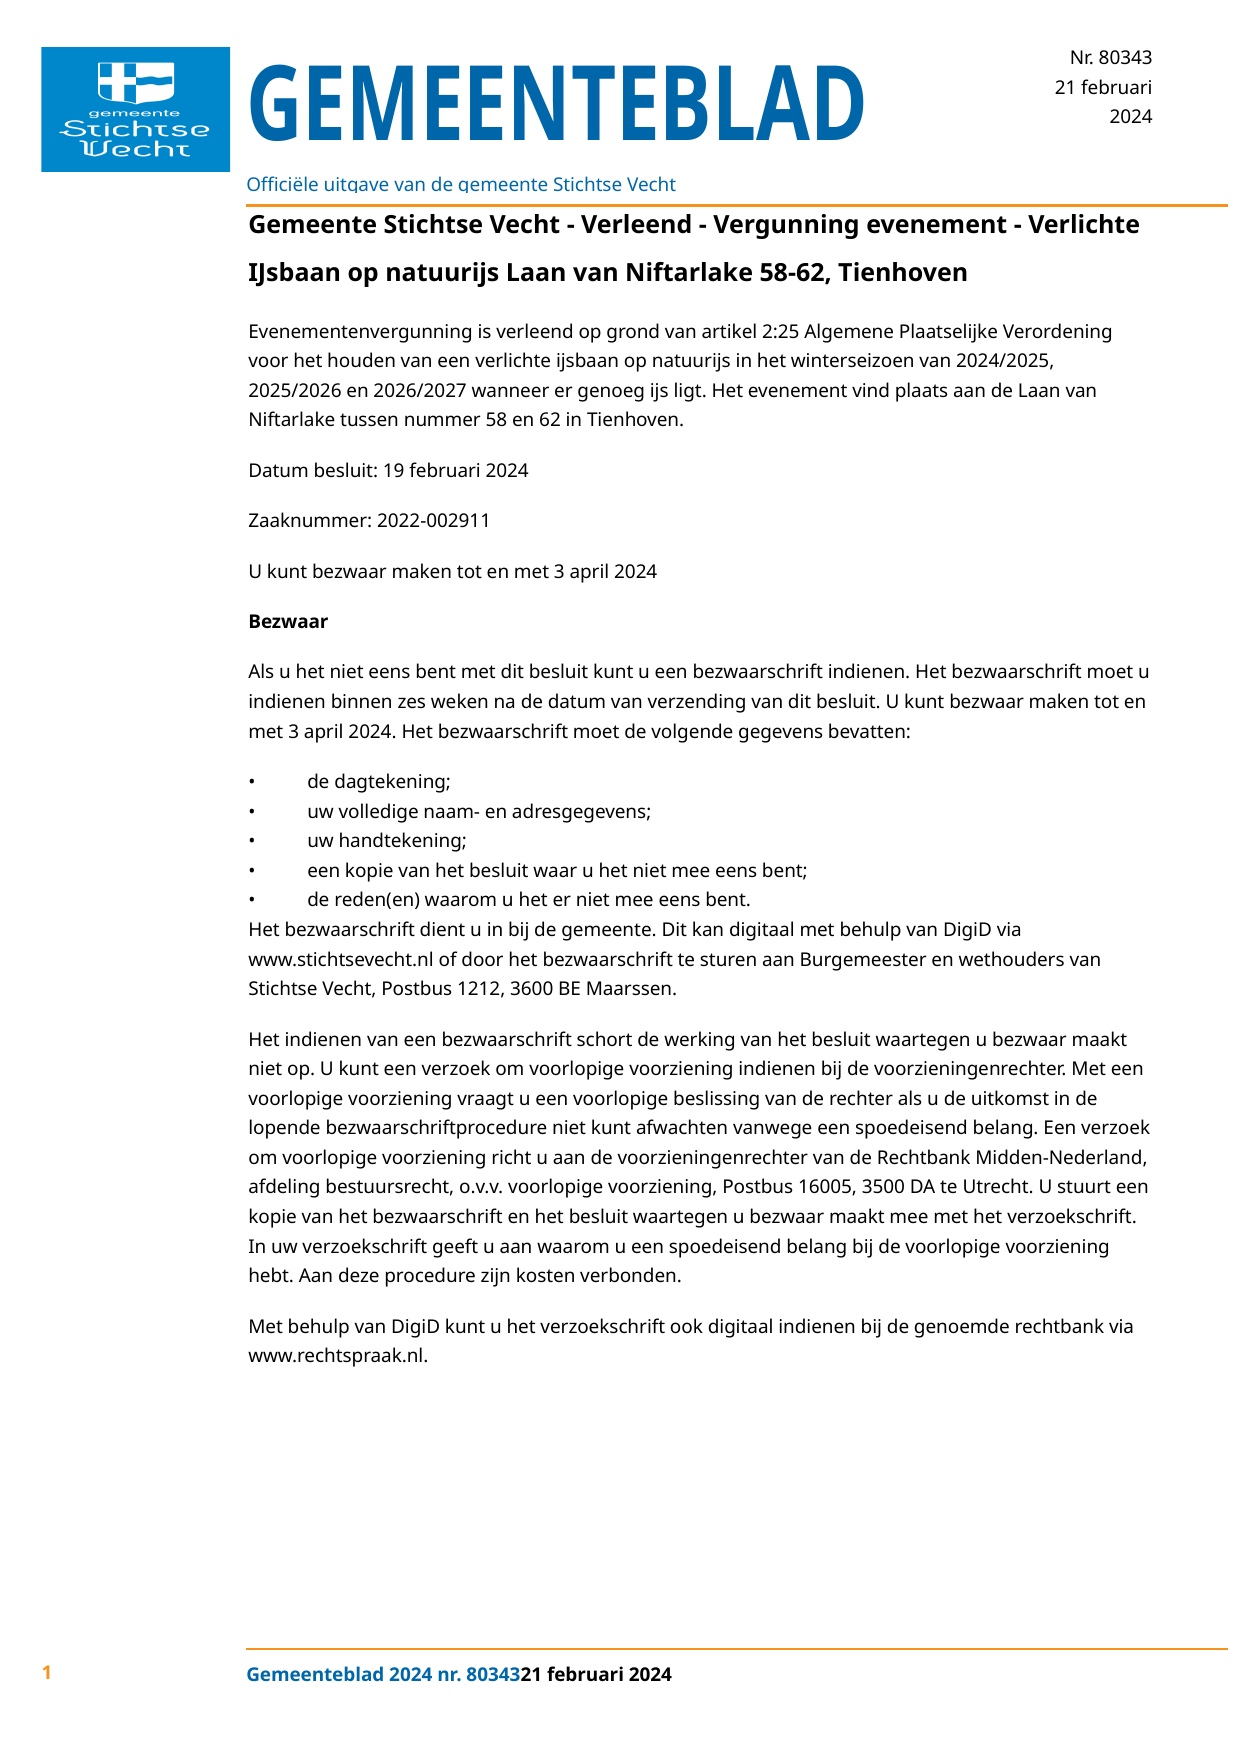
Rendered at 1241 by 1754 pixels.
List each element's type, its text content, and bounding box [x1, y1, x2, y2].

picture [137, 63, 174, 103]
text Bezwaar [248, 608, 1152, 634]
text Zaaknummer: 2022-002911 [248, 507, 1152, 533]
text U kunt bezwaar maken tot en met 3 april 2024 [248, 558, 1152, 584]
text Datum besluit: 19 februari 2024 [248, 457, 1152, 483]
text Als u het niet eens bent met dit besluit kunt u een bezwaarschrift indienen. Het bezwaarschrift moet u indienen binnen zes weken na de datum van verzending van dit besluit. U kunt bezwaar maken tot en met 3 april 2024. Het bezwaarschrift moet de volgende gegevens bevatten: [248, 659, 1152, 744]
list uw volledige naam- en adresgegevens; [248, 798, 1152, 824]
text Met behulp van DigiD kunt u het verzoekschrift ook digitaal indienen bij de genoemde rechtbank via www.rechtspraak.nl. [248, 1313, 1152, 1368]
text Het indienen van een bezwaarschrift schort de werking van het besluit waartegen u bezwaar maakt niet op. U kunt een verzoek om voorlopige voorziening indienen bij de voorzieningenrechter. Met een voorlopige voorziening vraagt u een voorlopige beslissing van de rechter als u de uitkomst in de lopende bezwaarschriftprocedure niet kunt afwachten vanwege een spoedeisend belang. Een verzoek om voorlopige voorziening richt u aan de voorzieningenrechter van de Rechtbank Midden-Nederland, afdeling bestuursrecht, o.v.v. voorlopige voorziening, Postbus 16005, 3500 DA te Utrecht. U stuurt een kopie van het bezwaarschrift en het besluit waartegen u bezwaar maakt mee met het verzoekschrift. In uw verzoekschrift geeft u aan waarom u een spoedeisend belang bij de voorlopige voorziening hebt. Aan deze procedure zijn kosten verbonden. [248, 1026, 1152, 1288]
picture [99, 63, 135, 101]
text Het bezwaarschrift dient u in bij de gemeente. Dit kan digitaal met behulp van DigiD via www.stichtsevecht.nl of door het bezwaarschrift te sturen aan Burgemeester en wethouders van Stichtse Vecht, Postbus 1212, 3600 BE Maarssen. [248, 916, 1152, 1001]
text Gemeente Stichtse Vecht - Verleend - Vergunning evenement - Verlichte IJsbaan op natuurijs Laan van Niftarlake 58-62, Tienhoven [248, 207, 1152, 288]
text Evenementenvergunning is verleend op grond van artikel 2:25 Algemene Plaatselijke Verordening voor het houden van een verlichte ijsbaan op natuurijs in het winterseizoen van 2024/2025, 2025/2026 en 2026/2027 wanneer er genoeg ijs ligt. Het evenement vind plaats aan de Laan van Niftarlake tussen nummer 58 en 62 in Tienhoven. [248, 318, 1152, 432]
list de dagtekening; [248, 768, 1152, 794]
list de reden(en) waarom u het er niet mee eens bent. [248, 887, 1152, 912]
list uw handtekening; [248, 827, 1152, 853]
list een kopie van het besluit waar u het niet mee eens bent; [248, 857, 1152, 883]
